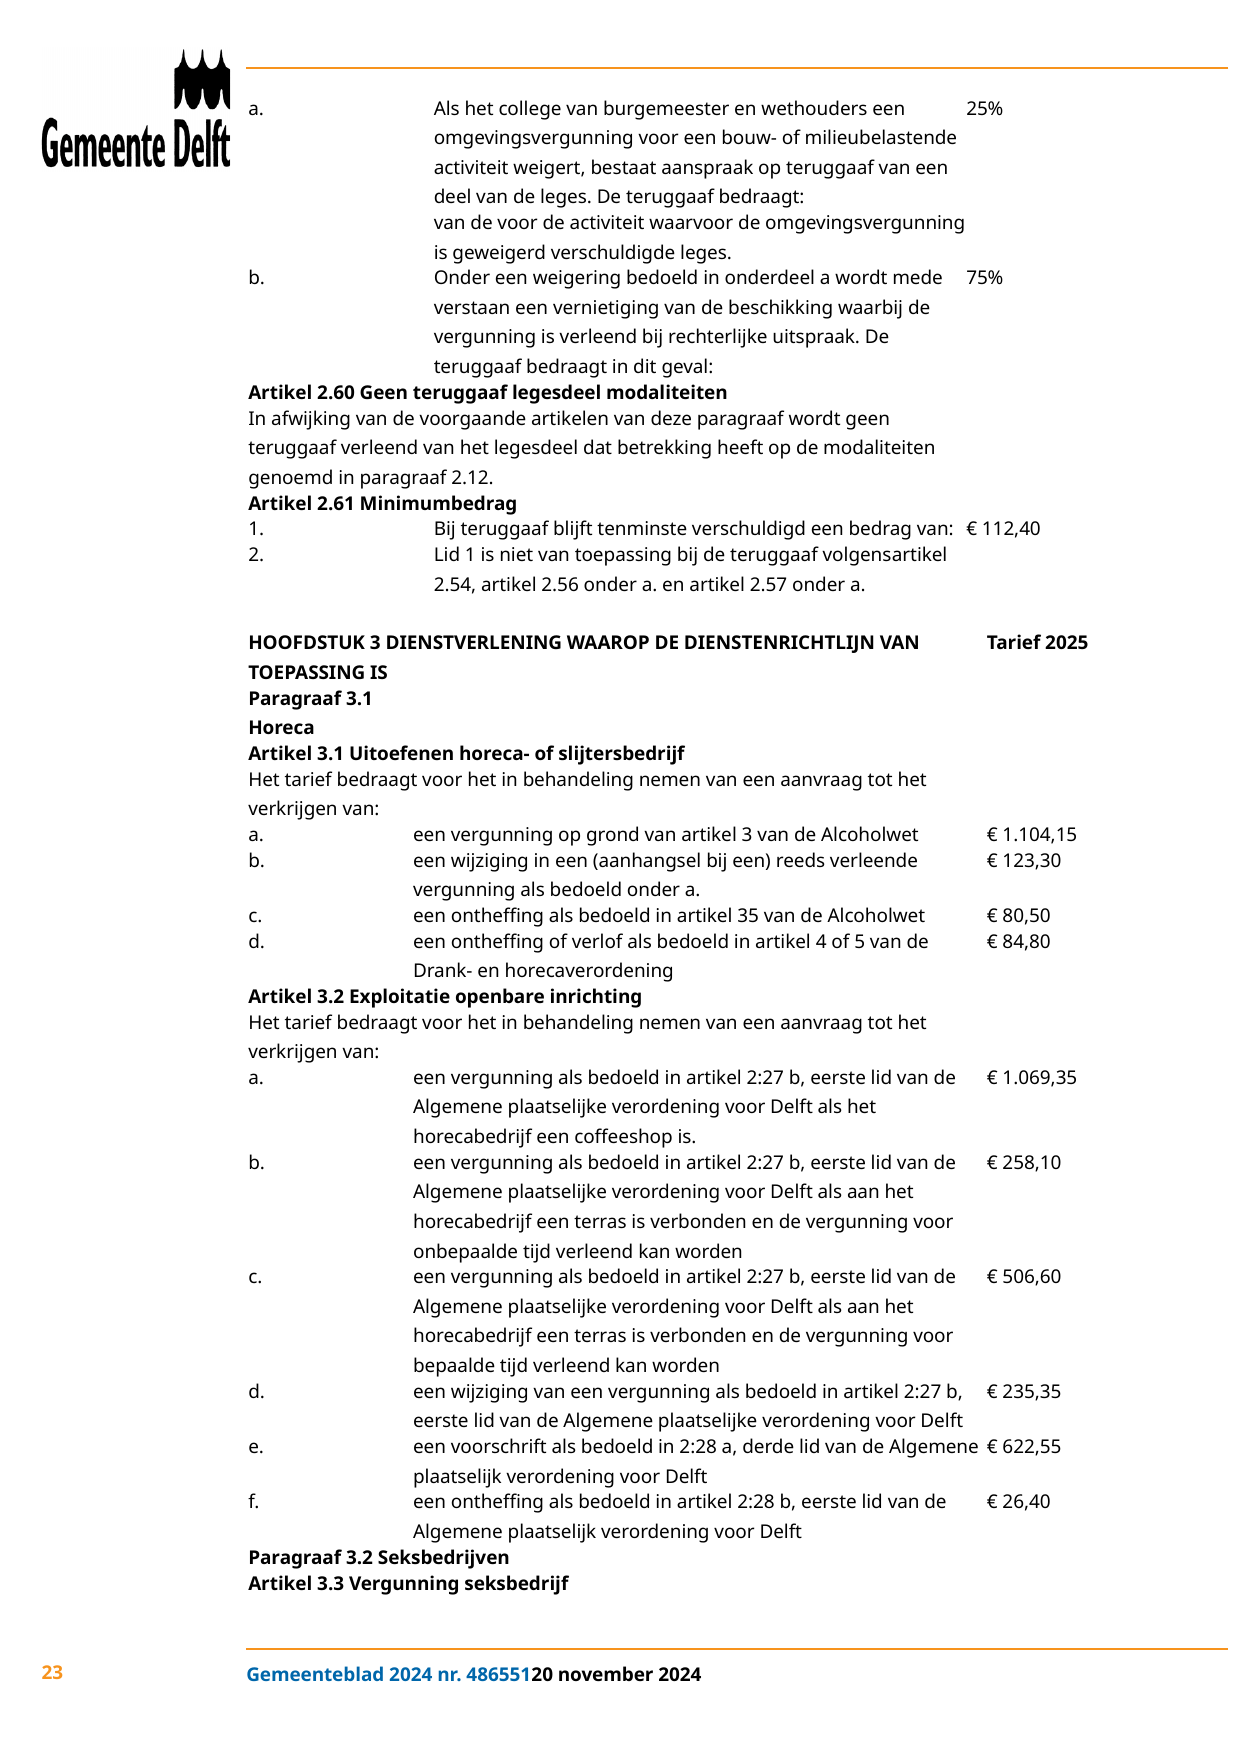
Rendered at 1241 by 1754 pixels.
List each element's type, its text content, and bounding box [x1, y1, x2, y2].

table_cell e. [248, 1433, 413, 1489]
table_cell een vergunning op grond van artikel 3 van de Alcoholwet [413, 821, 987, 847]
table_cell In afwijking van de voorgaande artikelen van deze paragraaf wordt geen teruggaaf verleend van het legesdeel dat betrekking heeft op de modaliteiten genoemd in paragraaf 2.12. [248, 405, 966, 490]
table_cell Het tarief bedraagt voor het in behandeling nemen van een aanvraag tot het verkrijgen van: [248, 766, 987, 821]
table_cell een wijziging van een vergunning als bedoeld in artikel 2:27 b, eerste lid van de Algemene plaatselijke verordening voor Delft [413, 1378, 987, 1433]
table_cell van de voor de activiteit waarvoor de omgevingsvergunning is geweigerd verschuldigde leges. [434, 209, 966, 264]
table_cell 75% [966, 265, 1152, 379]
table_cell een vergunning als bedoeld in artikel 2:27 b, eerste lid van de Algemene plaatselijke verordening voor Delft als het horecabedrijf een coffeeshop is. [413, 1064, 987, 1149]
table_cell 2. [248, 541, 433, 596]
table_cell € 123,30 [987, 847, 1152, 902]
table_cell Bij teruggaaf blijft tenminste verschuldigd een bedrag van: [434, 515, 966, 541]
table_cell een vergunning als bedoeld in artikel 2:27 b, eerste lid van de Algemene plaatselijke verordening voor Delft als aan het horecabedrijf een terras is verbonden en de vergunning voor bepaalde tijd verleend kan worden [413, 1264, 987, 1378]
table_cell [413, 685, 578, 740]
table_cell [578, 685, 987, 740]
table_cell Het tarief bedraagt voor het in behandeling nemen van een aanvraag tot het verkrijgen van: [248, 1009, 987, 1064]
table_cell f. [248, 1489, 413, 1544]
table_cell Artikel 3.1 Uitoefenen horeca- of slijtersbedrijf [248, 740, 987, 766]
table_cell [987, 1570, 1152, 1595]
table_cell € 1.069,35 [987, 1064, 1152, 1149]
table_cell € 1.104,15 [987, 821, 1152, 847]
table_cell Als het college van burgemeester en wethouders een omgevingsvergunning voor een bouw- of milieubelastende activiteit weigert, bestaat aanspraak op teruggaaf van een deel van de leges. De teruggaaf bedraagt: [434, 95, 966, 209]
picture [41, 47, 231, 172]
table_cell c. [248, 902, 413, 928]
table_cell c. [248, 1264, 413, 1378]
table_cell Paragraaf 3.1 Horeca [248, 685, 413, 740]
table_cell een ontheffing als bedoeld in artikel 2:28 b, eerste lid van de Algemene plaatselijk verordening voor Delft [413, 1489, 987, 1544]
table_cell een voorschrift als bedoeld in 2:28 a, derde lid van de Algemene plaatselijk verordening voor Delft [413, 1433, 987, 1489]
table_cell [248, 209, 433, 264]
table_cell [987, 685, 1152, 740]
table_cell b. [248, 847, 413, 902]
table_cell [987, 1009, 1152, 1064]
table_header Tarief 2025 [987, 629, 1152, 685]
table_cell € 235,35 [987, 1378, 1152, 1433]
table_cell 1. [248, 515, 433, 541]
table_cell [966, 405, 1152, 490]
table_cell [966, 541, 1152, 596]
table_cell Onder een weigering bedoeld in onderdeel a wordt mede verstaan een vernietiging van de beschikking waarbij de vergunning is verleend bij rechterlijke uitspraak. De teruggaaf bedraagt in dit geval: [434, 265, 966, 379]
table_cell € 80,50 [987, 902, 1152, 928]
table_cell [987, 766, 1152, 821]
table_cell Artikel 3.3 Vergunning seksbedrijf [248, 1570, 987, 1595]
table_cell b. [248, 265, 433, 379]
table_cell b. [248, 1149, 413, 1263]
table_cell d. [248, 928, 413, 983]
table_cell 25% [966, 95, 1152, 209]
table_cell € 84,80 [987, 928, 1152, 983]
table_cell a. [248, 95, 433, 209]
table_header HOOFDSTUK 3 DIENSTVERLENING WAAROP DE DIENSTENRICHTLIJN VAN TOEPASSING IS [248, 629, 987, 685]
table_cell Artikel 2.61 Minimumbedrag [248, 490, 1152, 515]
table_cell [987, 983, 1152, 1009]
table_cell € 258,10 [987, 1149, 1152, 1263]
table_cell een ontheffing of verlof als bedoeld in artikel 4 of 5 van de Drank- en horecaverordening [413, 928, 987, 983]
table_cell een vergunning als bedoeld in artikel 2:27 b, eerste lid van de Algemene plaatselijke verordening voor Delft als aan het horecabedrijf een terras is verbonden en de vergunning voor onbepaalde tijd verleend kan worden [413, 1149, 987, 1263]
table_cell € 26,40 [987, 1489, 1152, 1544]
table_cell Artikel 3.2 Exploitatie openbare inrichting [248, 983, 987, 1009]
table_cell [966, 209, 1152, 264]
table_cell d. [248, 1378, 413, 1433]
table_cell € 112,40 [966, 515, 1152, 541]
table_cell [987, 1544, 1152, 1570]
table_cell a. [248, 821, 413, 847]
table_cell een ontheffing als bedoeld in artikel 35 van de Alcoholwet [413, 902, 987, 928]
table_cell € 622,55 [987, 1433, 1152, 1489]
table_cell € 506,60 [987, 1264, 1152, 1378]
table_cell een wijziging in een (aanhangsel bij een) reeds verleende vergunning als bedoeld onder a. [413, 847, 987, 902]
table_cell Paragraaf 3.2 Seksbedrijven [248, 1544, 987, 1570]
table_cell Lid 1 is niet van toepassing bij de teruggaaf volgensartikel 2.54, artikel 2.56 onder a. en artikel 2.57 onder a. [434, 541, 966, 596]
table_cell a. [248, 1064, 413, 1149]
table_cell Artikel 2.60 Geen teruggaaf legesdeel modaliteiten [248, 379, 1152, 405]
table_cell [987, 740, 1152, 766]
